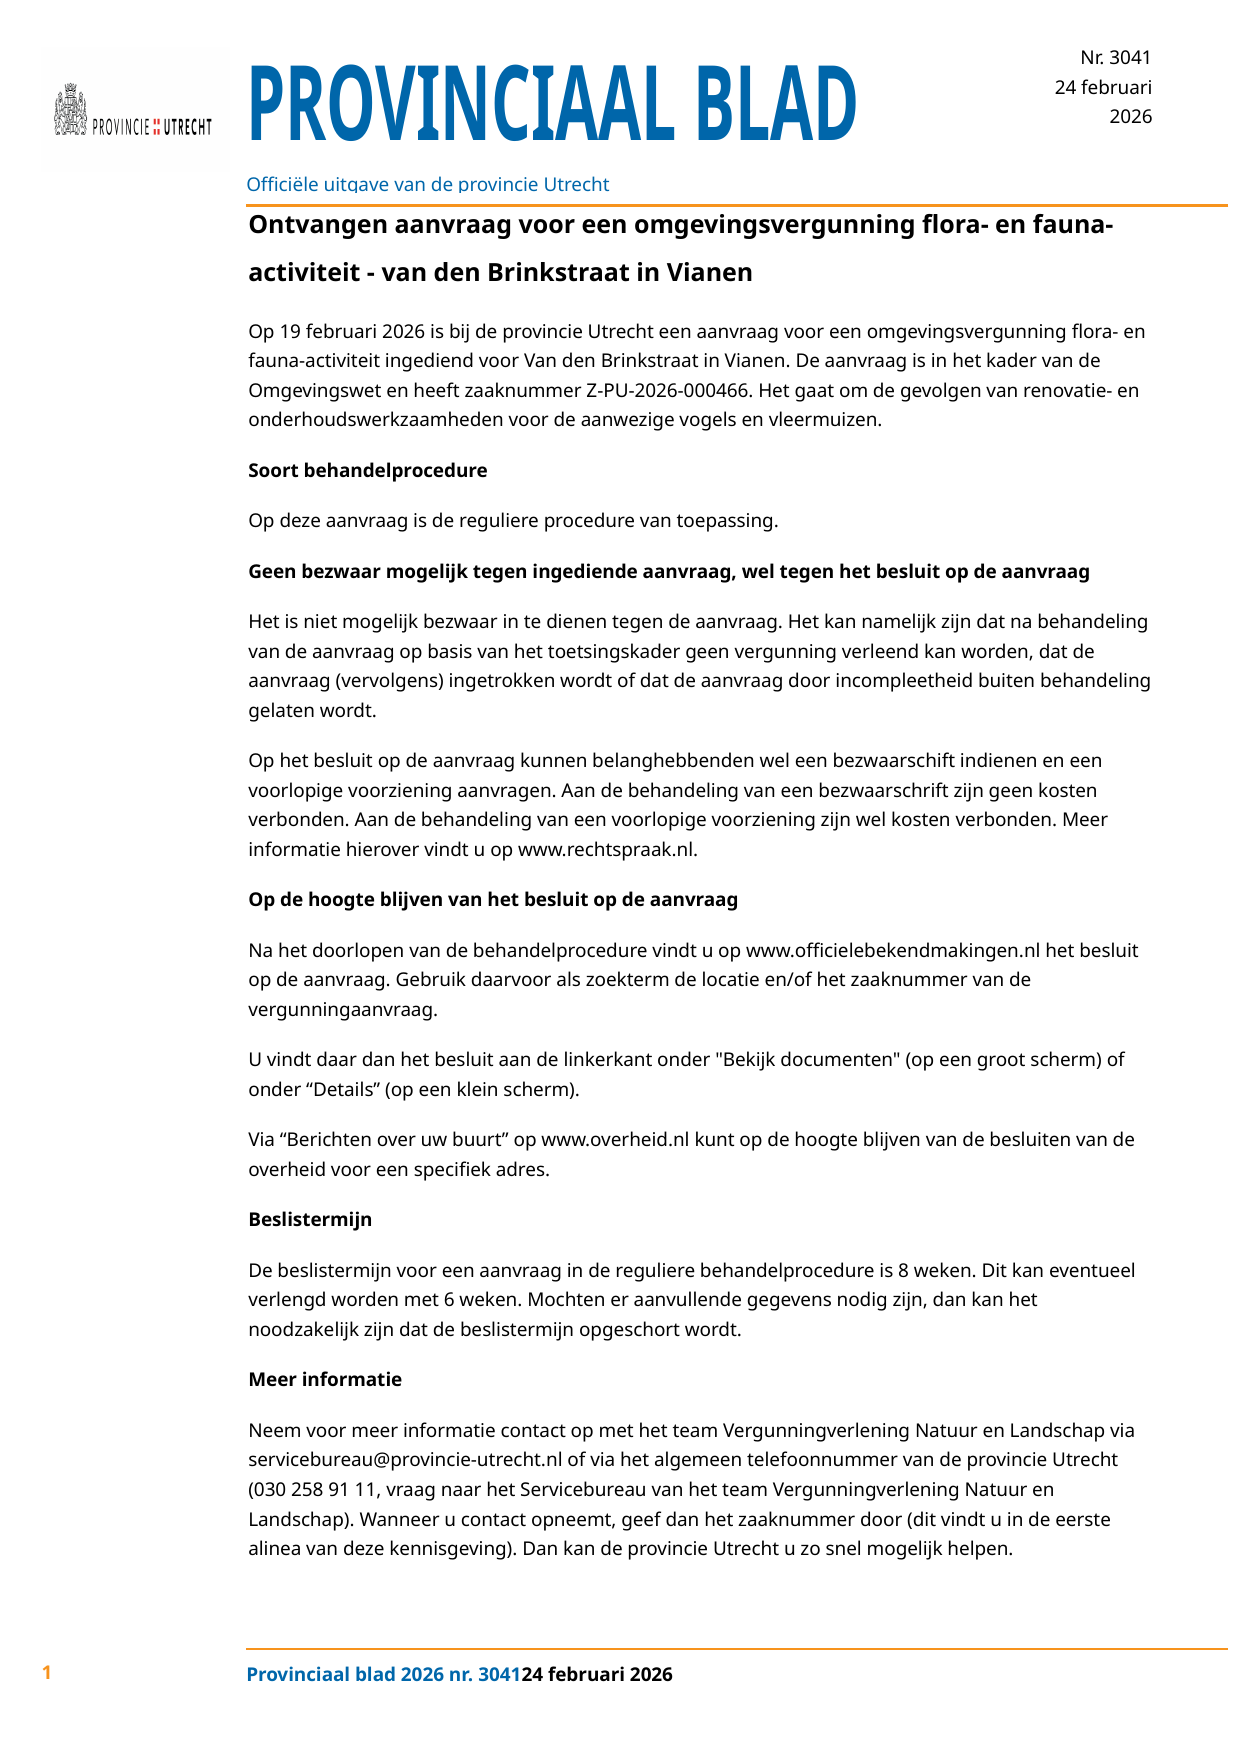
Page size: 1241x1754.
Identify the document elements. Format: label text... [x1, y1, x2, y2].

text Ontvangen aanvraag voor een omgevingsvergunning flora- en fauna-activiteit - van den Brinkstraat in Vianen [248, 207, 1152, 288]
text Neem voor meer informatie contact op met het team Vergunningverlening Natuur en Landschap via servicebureau@provincie-utrecht.nl of via het algemeen telefoonnummer van de provincie Utrecht (030 258 91 11, vraag naar het Servicebureau van het team Vergunningverlening Natuur en Landschap). Wanneer u contact opneemt, geef dan het zaaknummer door (dit vindt u in de eerste alinea van deze kennisgeving). Dan kan de provincie Utrecht u zo snel mogelijk helpen. [248, 1417, 1152, 1561]
text Soort behandelprocedure [248, 457, 1152, 483]
text Meer informatie [248, 1367, 1152, 1392]
text Na het doorlopen van de behandelprocedure vindt u op www.officielebekendmakingen.nl het besluit op de aanvraag. Gebruik daarvoor als zoekterm de locatie en/of het zaaknummer van de vergunningaanvraag. [248, 937, 1152, 1022]
text Op deze aanvraag is de reguliere procedure van toepassing. [248, 507, 1152, 533]
text Geen bezwaar mogelijk tegen ingediende aanvraag, wel tegen het besluit op de aanvraag [248, 558, 1152, 584]
text Op de hoogte blijven van het besluit op de aanvraag [248, 887, 1152, 912]
text De beslistermijn voor een aanvraag in de reguliere behandelprocedure is 8 weken. Dit kan eventueel verlengd worden met 6 weken. Mochten er aanvullende gegevens nodig zijn, dan kan het noodzakelijk zijn dat de beslistermijn opgeschort wordt. [248, 1257, 1152, 1342]
text Op 19 februari 2026 is bij de provincie Utrecht een aanvraag voor een omgevingsvergunning flora- en fauna-activiteit ingediend voor Van den Brinkstraat in Vianen. De aanvraag is in het kader van de Omgevingswet en heeft zaaknummer Z-PU-2026-000466. Het gaat om de gevolgen van renovatie- en onderhoudswerkzaamheden voor de aanwezige vogels en vleermuizen. [248, 318, 1152, 432]
text Beslistermijn [248, 1207, 1152, 1232]
text Via “Berichten over uw buurt” op www.overheid.nl kunt op de hoogte blijven van de besluiten van de overheid voor een specifiek adres. [248, 1127, 1152, 1182]
text U vindt daar dan het besluit aan de linkerkant onder "Bekijk documenten" (op een groot scherm) of onder “Details” (op een klein scherm). [248, 1047, 1152, 1102]
text Op het besluit op de aanvraag kunnen belanghebbenden wel een bezwaarschift indienen en een voorlopige voorziening aanvragen. Aan de behandeling van een bezwaarschrift zijn geen kosten verbonden. Aan de behandeling van een voorlopige voorziening zijn wel kosten verbonden. Meer informatie hierover vindt u op www.rechtspraak.nl. [248, 747, 1152, 862]
picture [41, 47, 231, 172]
text Het is niet mogelijk bezwaar in te dienen tegen de aanvraag. Het kan namelijk zijn dat na behandeling van de aanvraag op basis van het toetsingskader geen vergunning verleend kan worden, dat de aanvraag (vervolgens) ingetrokken wordt of dat de aanvraag door incompleetheid buiten behandeling gelaten wordt. [248, 608, 1152, 723]
